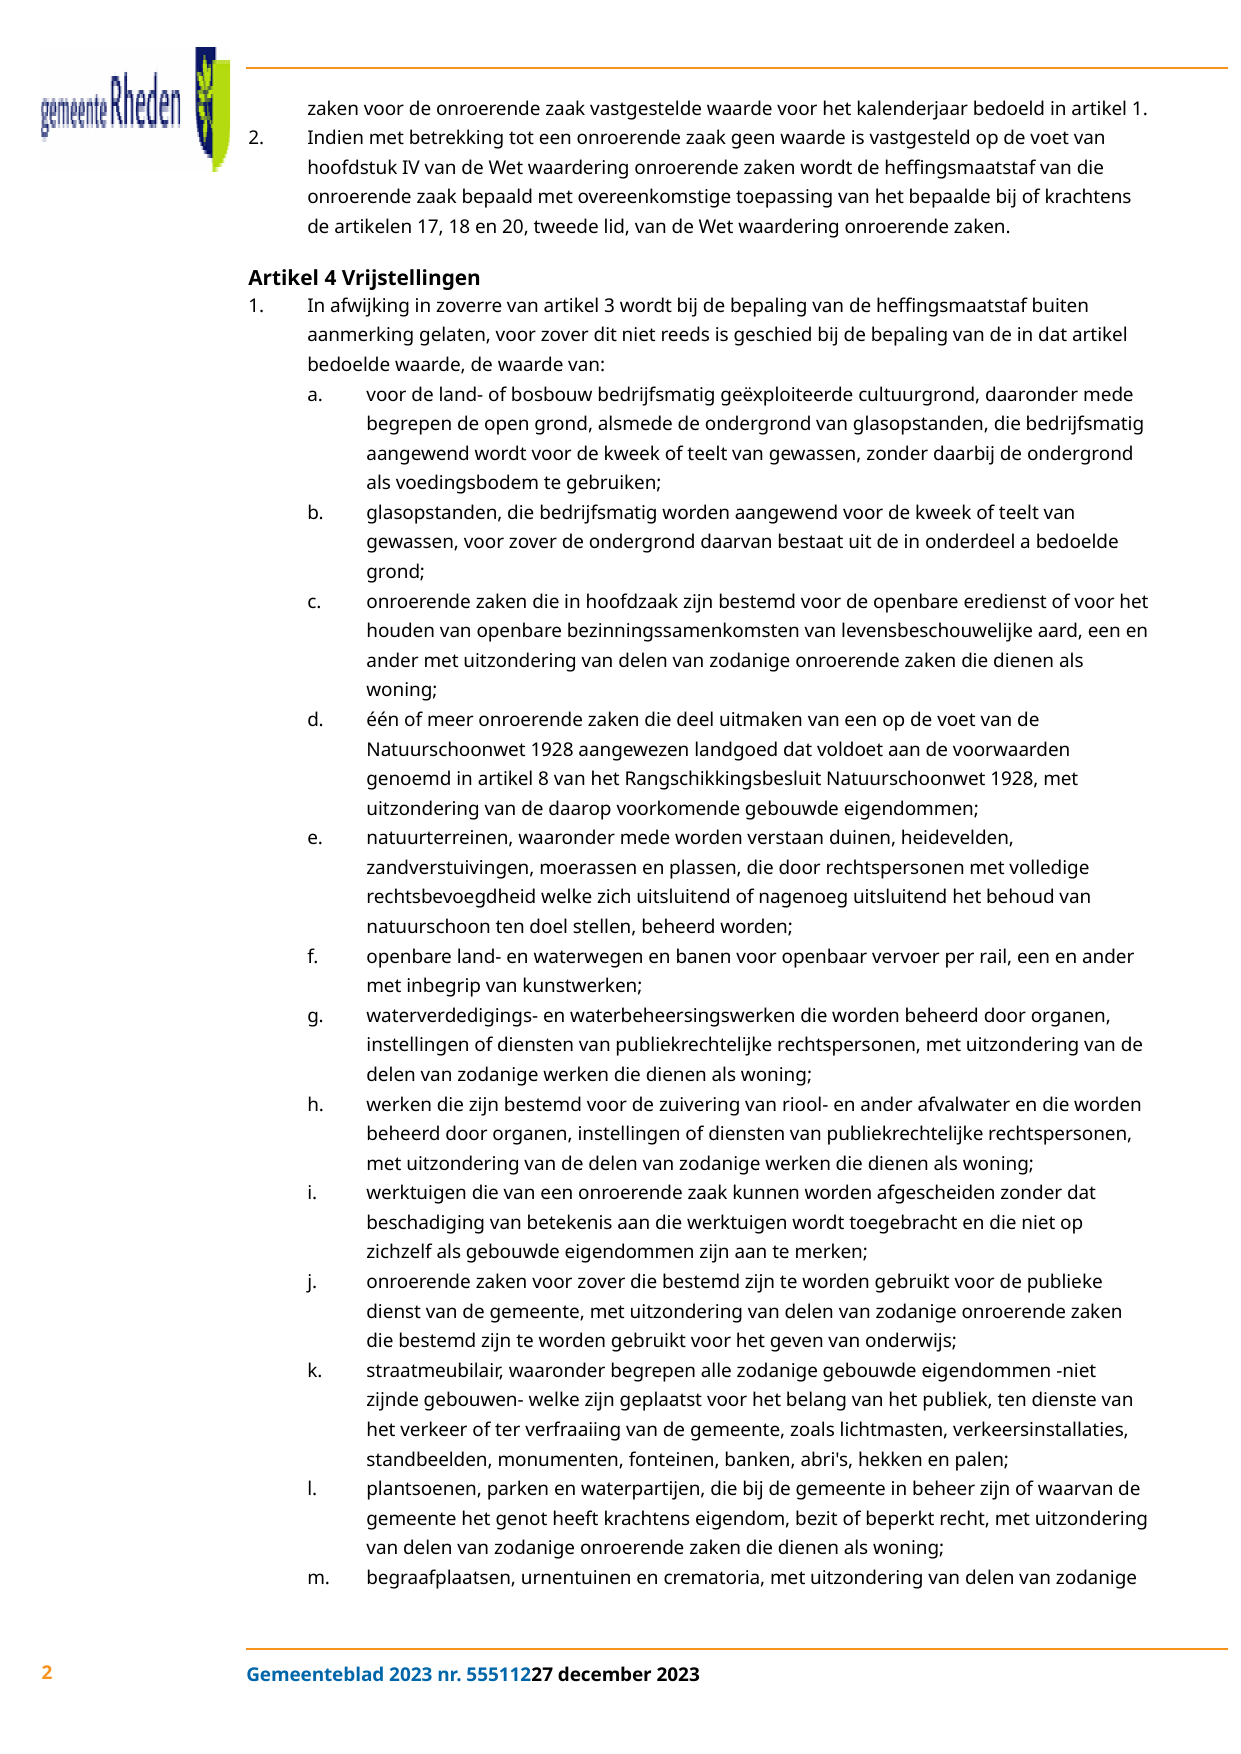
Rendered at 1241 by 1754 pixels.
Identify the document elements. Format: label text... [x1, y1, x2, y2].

list glasopstanden, die bedrijfsmatig worden aangewend voor de kweek of teelt van gewassen, voor zover de ondergrond daarvan bestaat uit de in onderdeel a bedoelde grond; [307, 499, 1152, 584]
list voor de land- of bosbouw bedrijfsmatig geëxploiteerde cultuurgrond, daaronder mede begrepen de open grond, alsmede de ondergrond van glasopstanden, die bedrijfsmatig aangewend wordt voor de kweek of teelt van gewassen, zonder daarbij de ondergrond als voedingsbodem te gebruiken; [307, 381, 1152, 495]
list zaken voor de onroerende zaak vastgestelde waarde voor het kalenderjaar bedoeld in artikel 1. [248, 95, 1152, 121]
list Indien met betrekking tot een onroerende zaak geen waarde is vastgesteld op de voet van hoofdstuk IV van de Wet waardering onroerende zaken wordt de heffingsmaatstaf van die onroerende zaak bepaald met overeenkomstige toepassing van het bepaalde bij of krachtens de artikelen 17, 18 en 20, tweede lid, van de Wet waardering onroerende zaken. [248, 124, 1152, 239]
text Artikel 4 Vrijstellingen [248, 263, 1152, 292]
list openbare land- en waterwegen en banen voor openbaar vervoer per rail, een en ander met inbegrip van kunstwerken; [307, 943, 1152, 998]
list werktuigen die van een onroerende zaak kunnen worden afgescheiden zonder dat beschadiging van betekenis aan die werktuigen wordt toegebracht en die niet op zichzelf als gebouwde eigendommen zijn aan te merken; [307, 1179, 1152, 1264]
list waterverdedigings- en waterbeheersingswerken die worden beheerd door organen, instellingen of diensten van publiekrechtelijke rechtspersonen, met uitzondering van de delen van zodanige werken die dienen als woning; [307, 1002, 1152, 1087]
list In afwijking in zoverre van artikel 3 wordt bij de bepaling van de heffingsmaatstaf buiten aanmerking gelaten, voor zover dit niet reeds is geschied bij de bepaling van de in dat artikel bedoelde waarde, de waarde van: [248, 292, 1152, 377]
list één of meer onroerende zaken die deel uitmaken van een op de voet van de Natuurschoonwet 1928 aangewezen landgoed dat voldoet aan de voorwaarden genoemd in artikel 8 van het Rangschikkingsbesluit Natuurschoonwet 1928, met uitzondering van de daarop voorkomende gebouwde eigendommen; [307, 706, 1152, 821]
list natuurterreinen, waaronder mede worden verstaan duinen, heidevelden, zandverstuivingen, moerassen en plassen, die door rechtspersonen met volledige rechtsbevoegdheid welke zich uitsluitend of nagenoeg uitsluitend het behoud van natuurschoon ten doel stellen, beheerd worden; [307, 824, 1152, 939]
picture [41, 47, 231, 172]
list onroerende zaken die in hoofdzaak zijn bestemd voor de openbare eredienst of voor het houden van openbare bezinningssamenkomsten van levensbeschouwelijke aard, een en ander met uitzondering van delen van zodanige onroerende zaken die dienen als woning; [307, 588, 1152, 702]
list begraafplaatsen, urnentuinen en crematoria, met uitzondering van delen van zodanige [307, 1564, 1152, 1590]
list plantsoenen, parken en waterpartijen, die bij de gemeente in beheer zijn of waarvan de gemeente het genot heeft krachtens eigendom, bezit of beperkt recht, met uitzondering van delen van zodanige onroerende zaken die dienen als woning; [307, 1475, 1152, 1560]
list onroerende zaken voor zover die bestemd zijn te worden gebruikt voor de publieke dienst van de gemeente, met uitzondering van delen van zodanige onroerende zaken die bestemd zijn te worden gebruikt voor het geven van onderwijs; [307, 1268, 1152, 1353]
list straatmeubilair, waaronder begrepen alle zodanige gebouwde eigendommen -niet zijnde gebouwen- welke zijn geplaatst voor het belang van het publiek, ten dienste van het verkeer of ter verfraaiing van de gemeente, zoals lichtmasten, verkeersinstallaties, standbeelden, monumenten, fonteinen, banken, abri's, hekken en palen; [307, 1357, 1152, 1471]
list werken die zijn bestemd voor de zuivering van riool- en ander afvalwater en die worden beheerd door organen, instellingen of diensten van publiekrechtelijke rechtspersonen, met uitzondering van de delen van zodanige werken die dienen als woning; [307, 1091, 1152, 1176]
